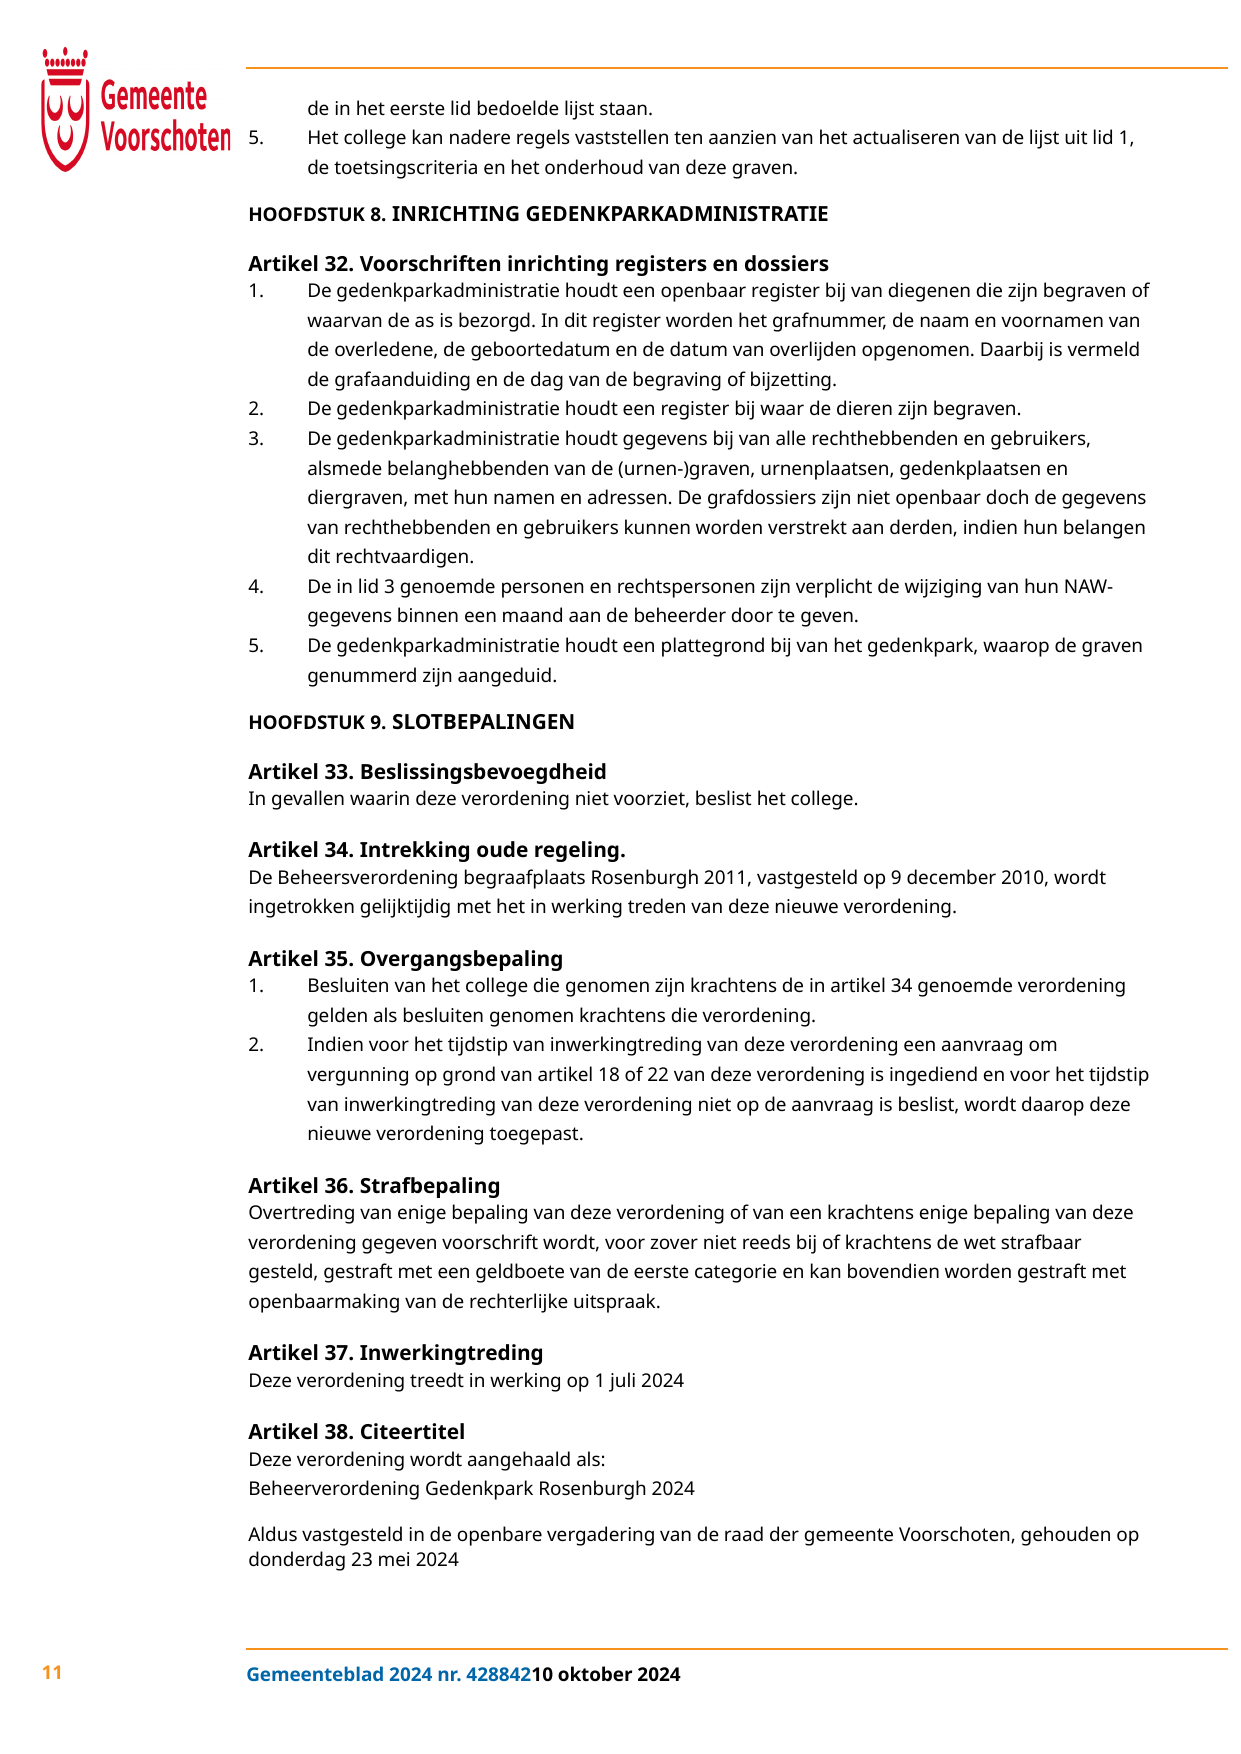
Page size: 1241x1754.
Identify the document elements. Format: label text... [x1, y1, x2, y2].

text Artikel 34. Intrekking oude regeling. [248, 836, 1152, 864]
text Artikel 32. Voorschriften inrichting registers en dossiers [248, 249, 1152, 277]
text Artikel 35. Overgangsbepaling [248, 944, 1152, 972]
list De in lid 3 genoemde personen en rechtspersonen zijn verplicht de wijziging van hun NAW-gegevens binnen een maand aan de beheerder door te geven. [248, 573, 1152, 628]
list De gedenkparkadministratie houdt een openbaar register bij van diegenen die zijn begraven of waarvan de as is bezorgd. In dit register worden het grafnummer, de naam en voornamen van de overledene, de geboortedatum en de datum van overlijden opgenomen. Daarbij is vermeld de grafaanduiding en de dag van de begraving of bijzetting. [248, 277, 1152, 392]
text HOOFDSTUK 8. INRICHTING GEDENKPARKADMINISTRATIE [248, 199, 1152, 228]
text Overtreding van enige bepaling van deze verordening of van een krachtens enige bepaling van deze verordening gegeven voorschrift wordt, voor zover niet reeds bij of krachtens de wet strafbaar gesteld, gestraft met een geldboete van de eerste categorie en kan bovendien worden gestraft met openbaarmaking van de rechterlijke uitspraak. [248, 1199, 1152, 1314]
text Deze verordening treedt in werking op 1 juli 2024 [248, 1367, 1152, 1393]
text HOOFDSTUK 9. SLOTBEPALINGEN [248, 707, 1152, 736]
text Aldus vastgesteld in de openbare vergadering van de raad der gemeente Voorschoten, gehouden op donderdag 23 mei 2024 [248, 1521, 1152, 1572]
list De gedenkparkadministratie houdt een plattegrond bij van het gedenkpark, waarop de graven genummerd zijn aangeduid. [248, 632, 1152, 688]
list De gedenkparkadministratie houdt een register bij waar de dieren zijn begraven. [248, 396, 1152, 421]
text Deze verordening wordt aangehaald als: [248, 1446, 1152, 1471]
text De Beheersverordening begraafplaats Rosenburgh 2011, vastgesteld op 9 december 2010, wordt ingetrokken gelijktijdig met het in werking treden van deze nieuwe verordening. [248, 864, 1152, 919]
text Artikel 37. Inwerkingtreding [248, 1338, 1152, 1367]
text Artikel 36. Strafbepaling [248, 1171, 1152, 1199]
list de in het eerste lid bedoelde lijst staan. [248, 95, 1152, 121]
list Besluiten van het college die genomen zijn krachtens de in artikel 34 genoemde verordening gelden als besluiten genomen krachtens die verordening. [248, 972, 1152, 1028]
text Artikel 38. Citeertitel [248, 1417, 1152, 1446]
list Indien voor het tijdstip van inwerkingtreding van deze verordening een aanvraag om vergunning op grond van artikel 18 of 22 van deze verordening is ingediend en voor het tijdstip van inwerkingtreding van deze verordening niet op de aanvraag is beslist, wordt daarop deze nieuwe verordening toegepast. [248, 1032, 1152, 1146]
text Beheerverordening Gedenkpark Rosenburgh 2024 [248, 1475, 1152, 1501]
list Het college kan nadere regels vaststellen ten aanzien van het actualiseren van de lijst uit lid 1, de toetsingscriteria en het onderhoud van deze graven. [248, 124, 1152, 180]
text Artikel 33. Beslissingsbevoegdheid [248, 757, 1152, 785]
list De gedenkparkadministratie houdt gegevens bij van alle rechthebbenden en gebruikers, alsmede belanghebbenden van de (urnen-)graven, urnenplaatsen, gedenkplaatsen en diergraven, met hun namen en adressen. De grafdossiers zijn niet openbaar doch de gegevens van rechthebbenden en gebruikers kunnen worden verstrekt aan derden, indien hun belangen dit rechtvaardigen. [248, 425, 1152, 569]
picture [41, 47, 231, 172]
text In gevallen waarin deze verordening niet voorziet, beslist het college. [248, 785, 1152, 811]
